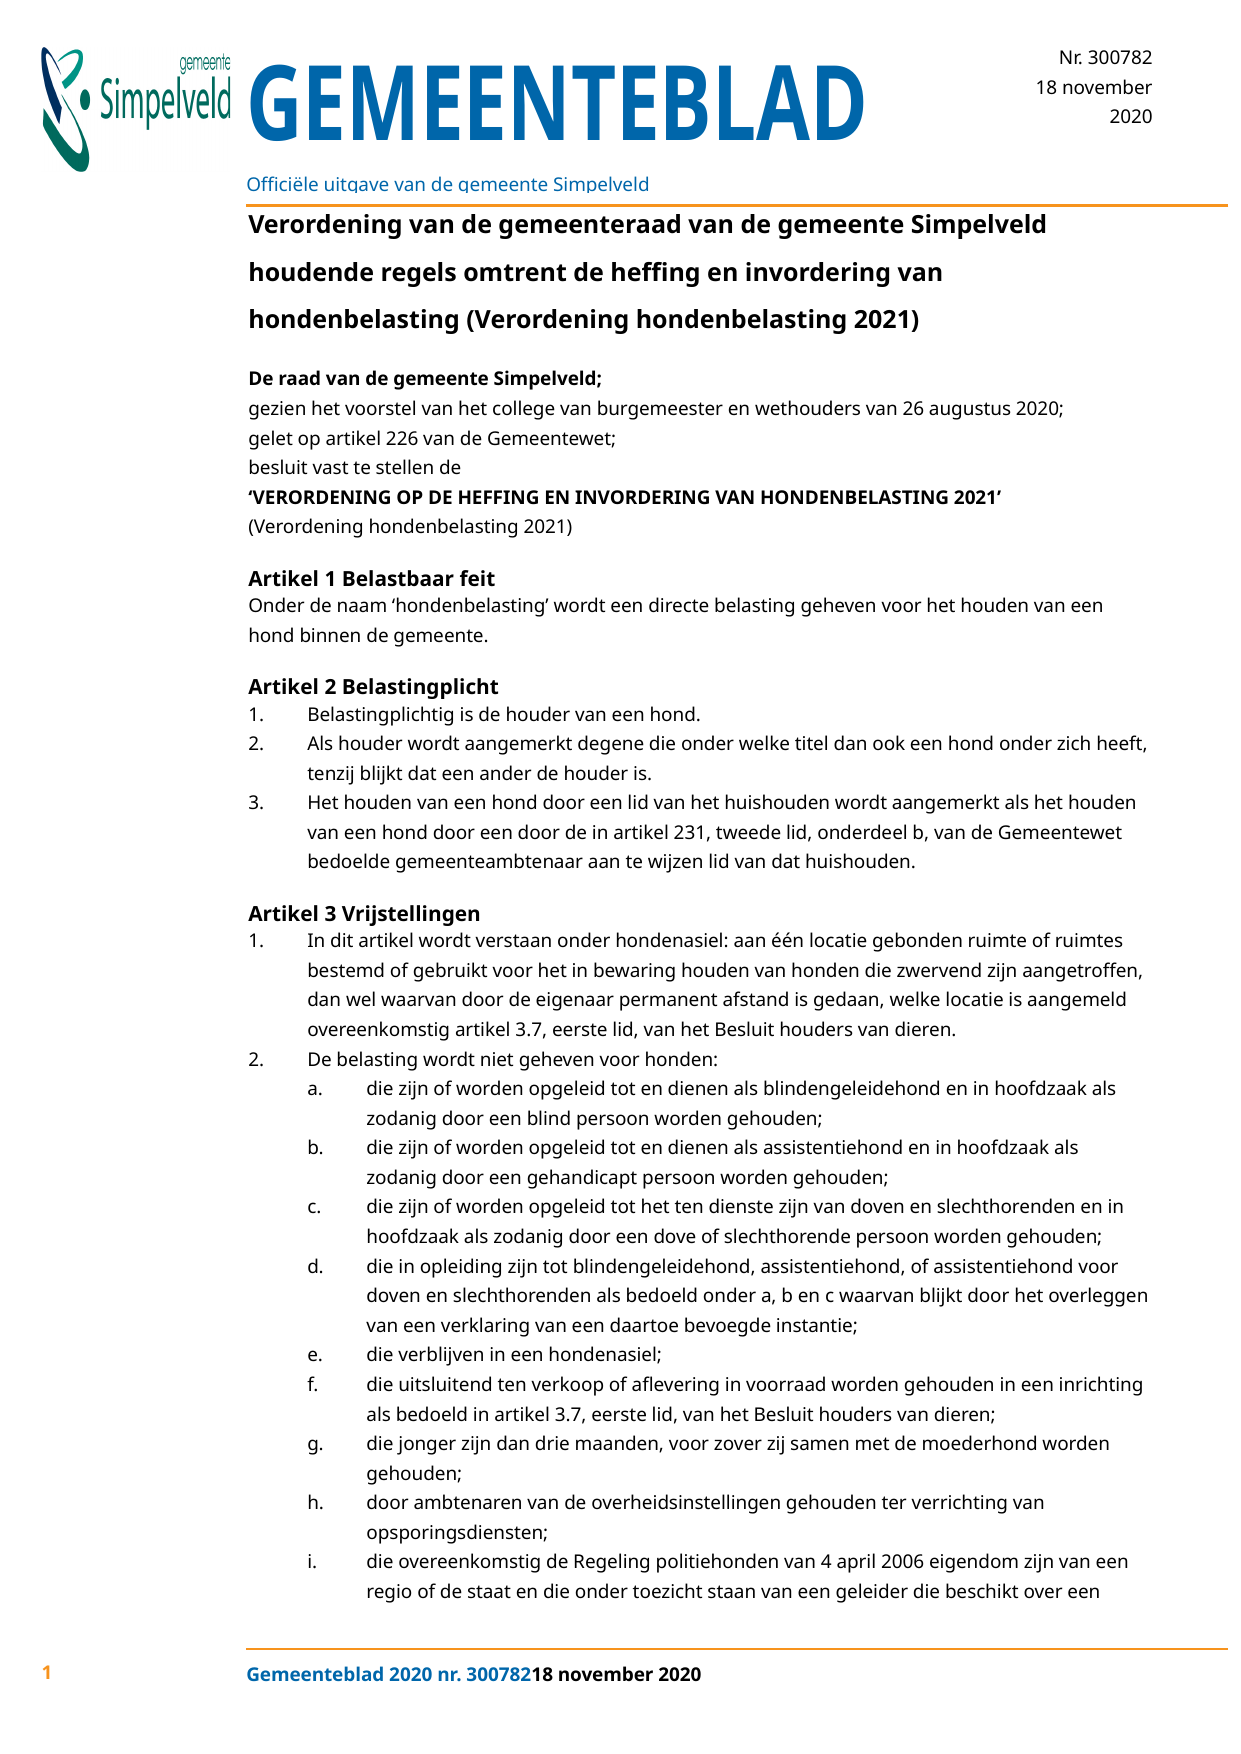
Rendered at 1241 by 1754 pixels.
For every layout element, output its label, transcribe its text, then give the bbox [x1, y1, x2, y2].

text gezien het voorstel van het college van burgemeester en wethouders van 26 augustus 2020; [248, 395, 1152, 421]
text (Verordening hondenbelasting 2021) [248, 513, 1152, 539]
picture [41, 47, 231, 172]
text Artikel 3 Vrijstellingen [248, 899, 1152, 927]
list In dit artikel wordt verstaan onder hondenasiel: aan één locatie gebonden ruimte of ruimtes bestemd of gebruikt voor het in bewaring houden van honden die zwervend zijn aangetroffen, dan wel waarvan door de eigenaar permanent afstand is gedaan, welke locatie is aangemeld overeenkomstig artikel 3.7, eerste lid, van het Besluit houders van dieren. [248, 927, 1152, 1042]
text Onder de naam ‘hondenbelasting’ wordt een directe belasting geheven voor het houden van een hond binnen de gemeente. [248, 592, 1152, 648]
text besluit vast te stellen de [248, 454, 1152, 480]
list die zijn of worden opgeleid tot en dienen als assistentiehond en in hoofdzaak als zodanig door een gehandicapt persoon worden gehouden; [307, 1134, 1152, 1190]
list Als houder wordt aangemerkt degene die onder welke titel dan ook een hond onder zich heeft, tenzij blijkt dat een ander de houder is. [248, 730, 1152, 786]
list die jonger zijn dan drie maanden, voor zover zij samen met de moederhond worden gehouden; [307, 1430, 1152, 1486]
list die zijn of worden opgeleid tot het ten dienste zijn van doven en slechthorenden en in hoofdzaak als zodanig door een dove of slechthorende persoon worden gehouden; [307, 1194, 1152, 1249]
text gelet op artikel 226 van de Gemeentewet; [248, 425, 1152, 450]
list door ambtenaren van de overheidsinstellingen gehouden ter verrichting van opsporingsdiensten; [307, 1489, 1152, 1545]
list die zijn of worden opgeleid tot en dienen als blindengeleidehond en in hoofdzaak als zodanig door een blind persoon worden gehouden; [307, 1075, 1152, 1131]
list die verblijven in een hondenasiel; [307, 1342, 1152, 1367]
text Artikel 1 Belastbaar feit [248, 564, 1152, 592]
list De belasting wordt niet geheven voor honden: [248, 1046, 1152, 1072]
text De raad van de gemeente Simpelveld; [248, 366, 1152, 391]
list die overeenkomstig de Regeling politiehonden van 4 april 2006 eigendom zijn van een regio of de staat en die onder toezicht staan van een geleider die beschikt over een [307, 1549, 1152, 1604]
list Belastingplichtig is de houder van een hond. [248, 701, 1152, 726]
text Artikel 2 Belastingplicht [248, 672, 1152, 701]
text ‘VERORDENING OP DE HEFFING EN INVORDERING VAN HONDENBELASTING 2021’ [248, 484, 1152, 509]
list Het houden van een hond door een lid van het huishouden wordt aangemerkt als het houden van een hond door een door de in artikel 231, tweede lid, onderdeel b, van de Gemeentewet bedoelde gemeenteambtenaar aan te wijzen lid van dat huishouden. [248, 789, 1152, 874]
list die in opleiding zijn tot blindengeleidehond, assistentiehond, of assistentiehond voor doven en slechthorenden als bedoeld onder a, b en c waarvan blijkt door het overleggen van een verklaring van een daartoe bevoegde instantie; [307, 1253, 1152, 1338]
text Verordening van de gemeenteraad van de gemeente Simpelveld houdende regels omtrent de heffing en invordering van hondenbelasting (Verordening hondenbelasting 2021) [248, 207, 1152, 336]
list die uitsluitend ten verkoop of aflevering in voorraad worden gehouden in een inrichting als bedoeld in artikel 3.7, eerste lid, van het Besluit houders van dieren; [307, 1371, 1152, 1427]
